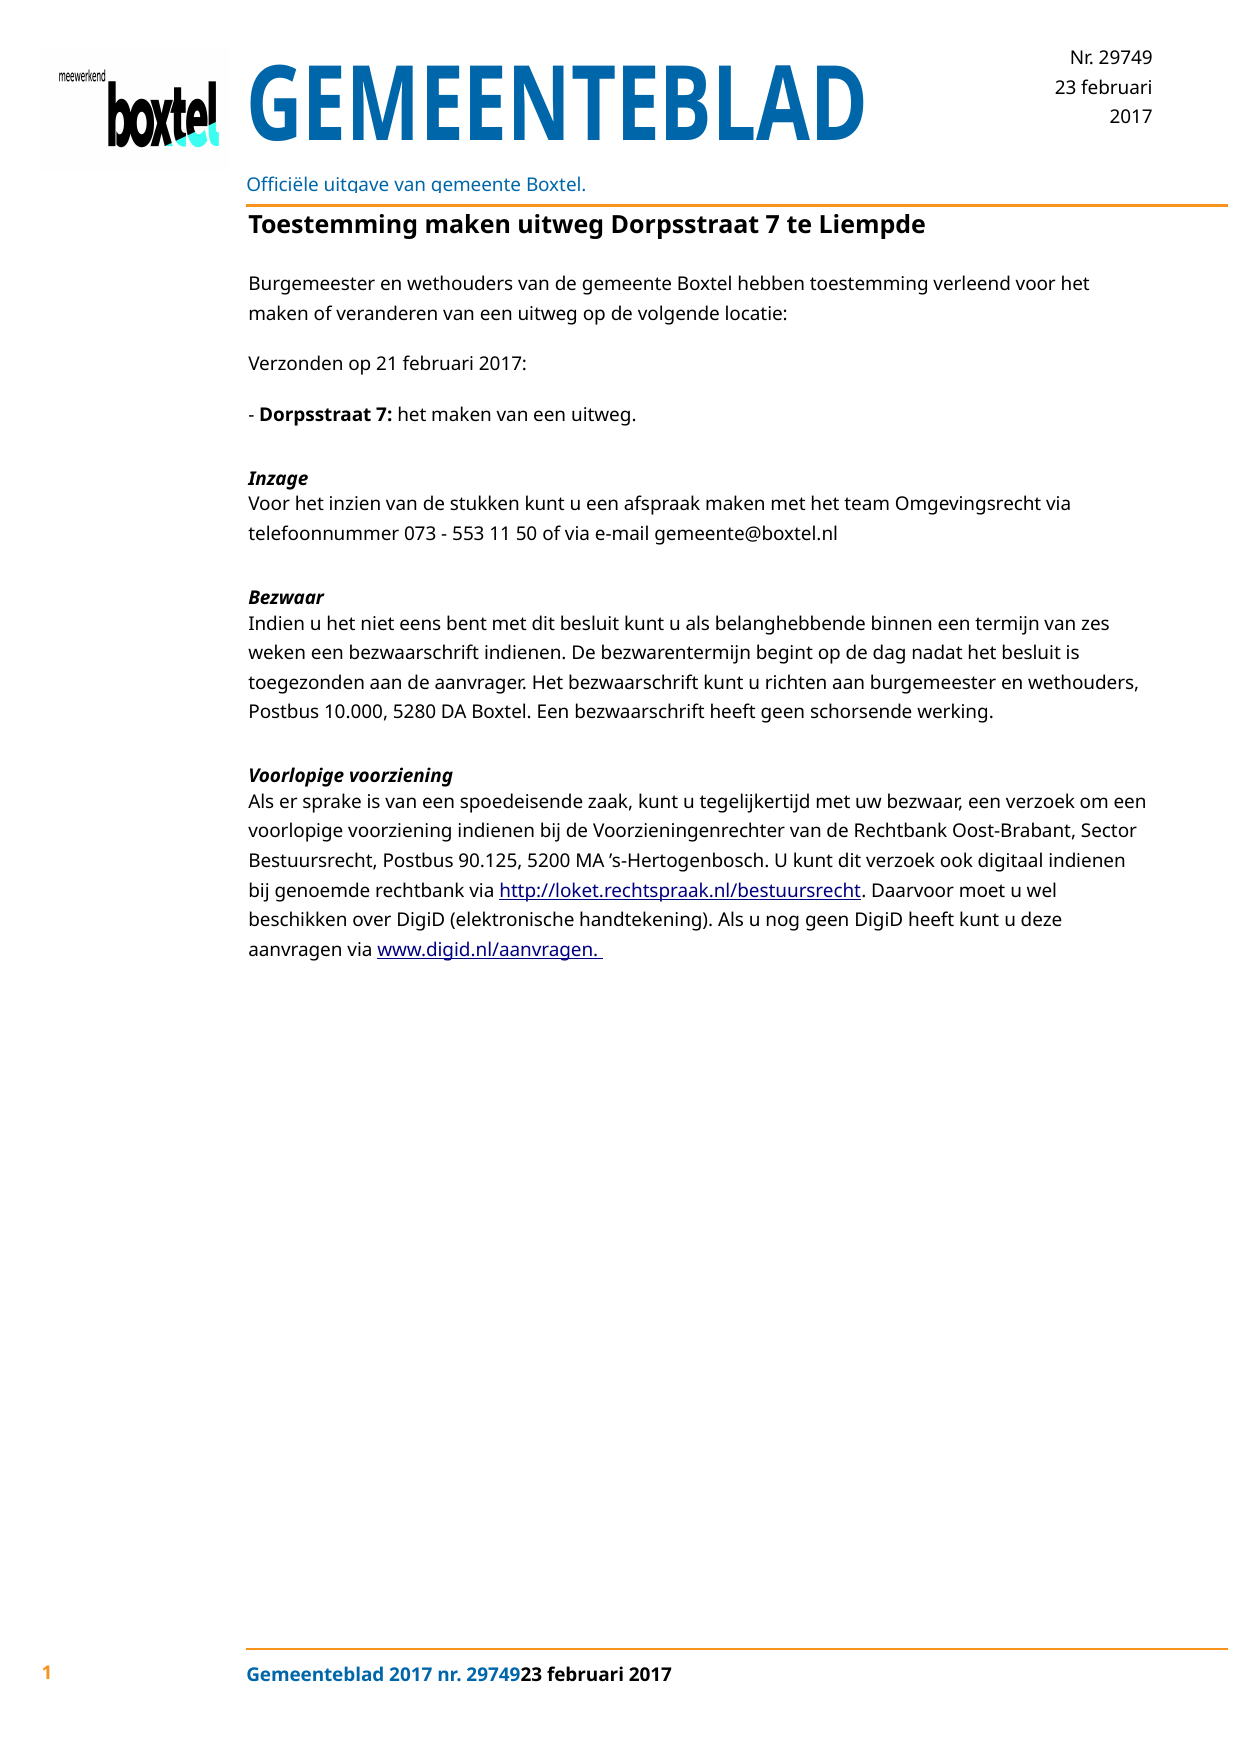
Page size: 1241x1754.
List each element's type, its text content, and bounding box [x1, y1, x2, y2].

text Voor het inzien van de stukken kunt u een afspraak maken met het team Omgevingsrecht via telefoonnummer 073 - 553 11 50 of via e-mail gemeente@boxtel.nl [248, 490, 1152, 546]
text Inzage [248, 465, 1152, 490]
text - Dorpsstraat 7: het maken van een uitweg. [248, 401, 1152, 426]
picture [41, 47, 231, 172]
text Burgemeester en wethouders van de gemeente Boxtel hebben toestemming verleend voor het maken of veranderen van een uitweg op de volgende locatie: [248, 270, 1152, 326]
text Verzonden op 21 februari 2017: [248, 350, 1152, 376]
text Indien u het niet eens bent met dit besluit kunt u als belanghebbende binnen een termijn van zes weken een bezwaarschrift indienen. De bezwarentermijn begint op de dag nadat het besluit is toegezonden aan de aanvrager. Het bezwaarschrift kunt u richten aan burgemeester en wethouders, Postbus 10.000, 5280 DA Boxtel. Een bezwaarschrift heeft geen schorsende werking. [248, 610, 1152, 724]
text Als er sprake is van een spoedeisende zaak, kunt u tegelijkertijd met uw bezwaar, een verzoek om een voorlopige voorziening indienen bij de Voorzieningenrechter van de Rechtbank Oost-Brabant, Sector Bestuursrecht, Postbus 90.125, 5200 MA ’s-Hertogenbosch. U kunt dit verzoek ook digitaal indienen bij genoemde rechtbank via http://loket.rechtspraak.nl/bestuursrecht. Daarvoor moet u wel beschikken over DigiD (elektronische handtekening). Als u nog geen DigiD heeft kunt u deze aanvragen via www.digid.nl/aanvragen. [248, 788, 1152, 962]
text Toestemming maken uitweg Dorpsstraat 7 te Liempde [248, 207, 1152, 241]
text Voorlopige voorziening [248, 762, 1152, 788]
text Bezwaar [248, 584, 1152, 610]
